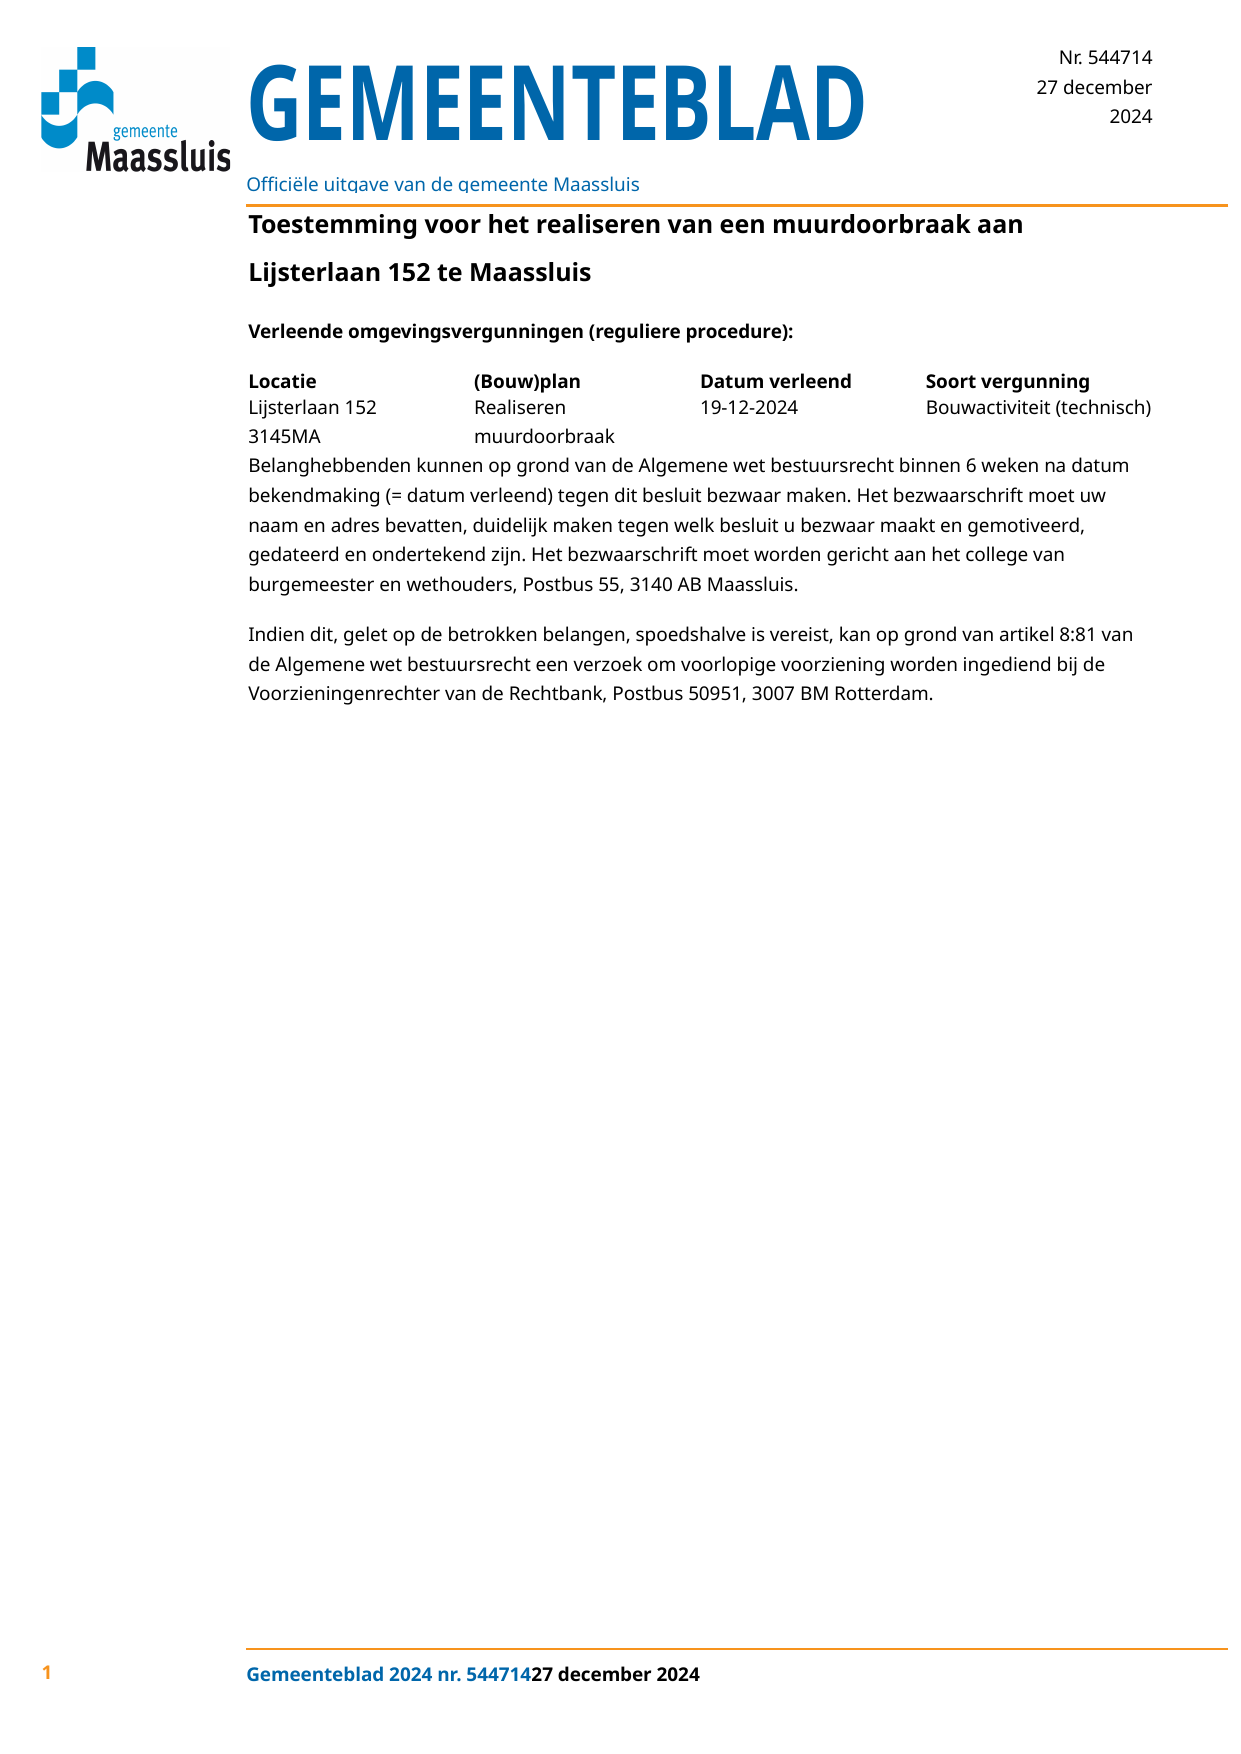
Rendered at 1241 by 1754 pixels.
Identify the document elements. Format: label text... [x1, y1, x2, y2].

text Verleende omgevingsvergunningen (reguliere procedure): [248, 318, 1152, 344]
table_header (Bouw)plan [474, 369, 700, 394]
table_header Soort vergunning [926, 369, 1152, 394]
picture [41, 47, 77, 92]
text Belanghebbenden kunnen op grond van de Algemene wet bestuursrecht binnen 6 weken na datum bekendmaking (= datum verleend) tegen dit besluit bezwaar maken. Het bezwaarschrift moet uw naam en adres bevatten, duidelijk maken tegen welk besluit u bezwaar maakt en gemotiveerd, gedateerd en ondertekend zijn. Het bezwaarschrift moet worden gericht aan het college van burgemeester en wethouders, Postbus 55, 3140 AB Maassluis. [248, 453, 1152, 597]
table_header Datum verleend [700, 369, 926, 394]
table_cell Realiseren muurdoorbraak [474, 394, 700, 449]
table_cell 19-12-2024 [700, 394, 926, 449]
text Indien dit, gelet op de betrokken belangen, spoedshalve is vereist, kan op grond van artikel 8:81 van de Algemene wet bestuursrecht een verzoek om voorlopige voorziening worden ingediend bij de Voorzieningenrechter van de Rechtbank, Postbus 50951, 3007 BM Rotterdam. [248, 621, 1152, 706]
text Toestemming voor het realiseren van een muurdoorbraak aan Lijsterlaan 152 te Maassluis [248, 207, 1152, 288]
table_cell Bouwactiviteit (technisch) [926, 394, 1152, 449]
picture [41, 47, 231, 172]
table_header Locatie [248, 369, 474, 394]
table_cell Lijsterlaan 152 3145MA [248, 394, 474, 449]
